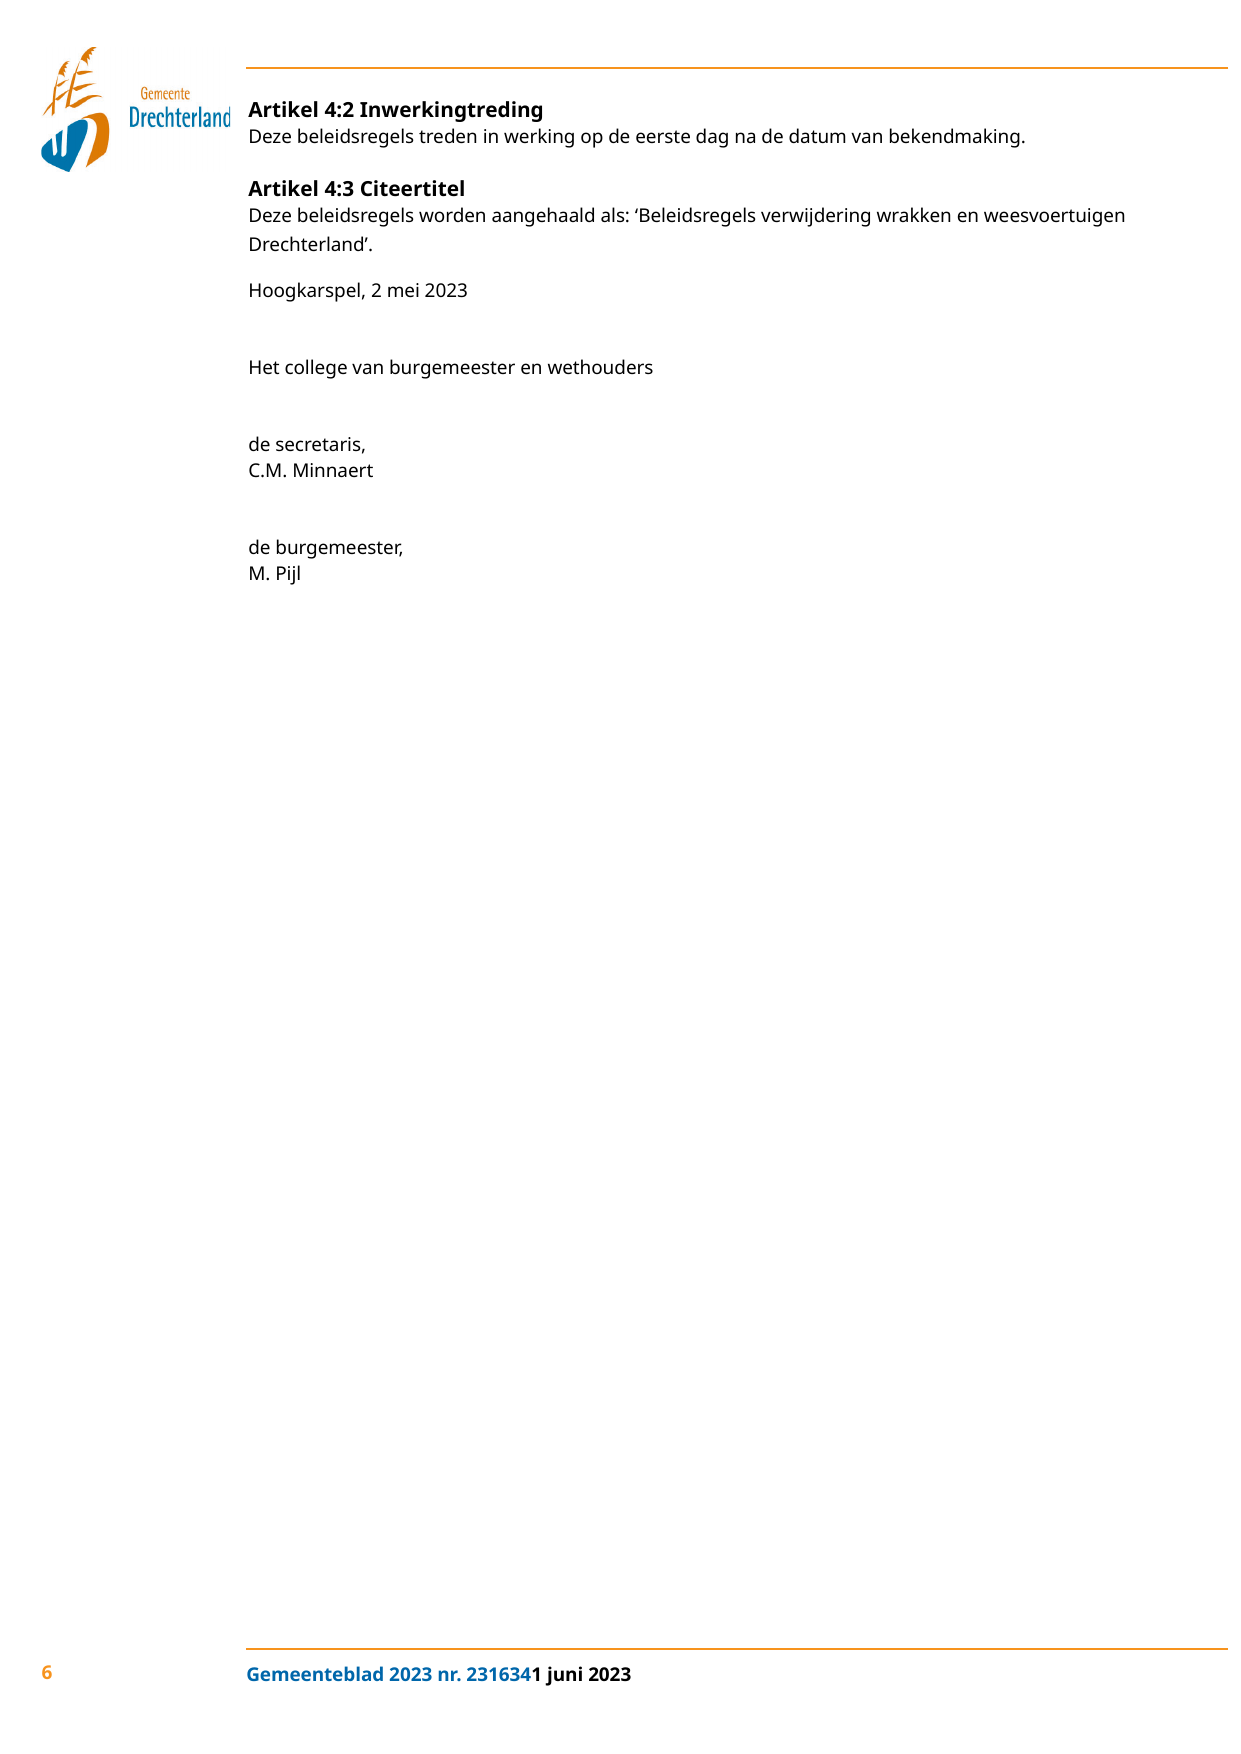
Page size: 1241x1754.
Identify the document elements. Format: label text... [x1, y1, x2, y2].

text Hoogkarspel, 2 mei 2023 [248, 277, 1152, 303]
text de burgemeester, [248, 534, 1152, 560]
text Deze beleidsregels treden in werking op de eerste dag na de datum van bekendmaking. [248, 123, 1152, 149]
picture [41, 47, 231, 172]
text de secretaris, [248, 432, 1152, 457]
text Het college van burgemeester en wethouders [248, 354, 1152, 380]
text Artikel 4:2 Inwerkingtreding [248, 95, 1152, 123]
text C.M. Minnaert [248, 457, 1152, 483]
text M. Pijl [248, 560, 1152, 586]
text Deze beleidsregels worden aangehaald als: ‘Beleidsregels verwijdering wrakken en weesvoertuigen Drechterland’. [248, 202, 1152, 257]
picture [226, 115, 231, 124]
picture [41, 158, 64, 172]
text Artikel 4:3 Citeertitel [248, 174, 1152, 202]
